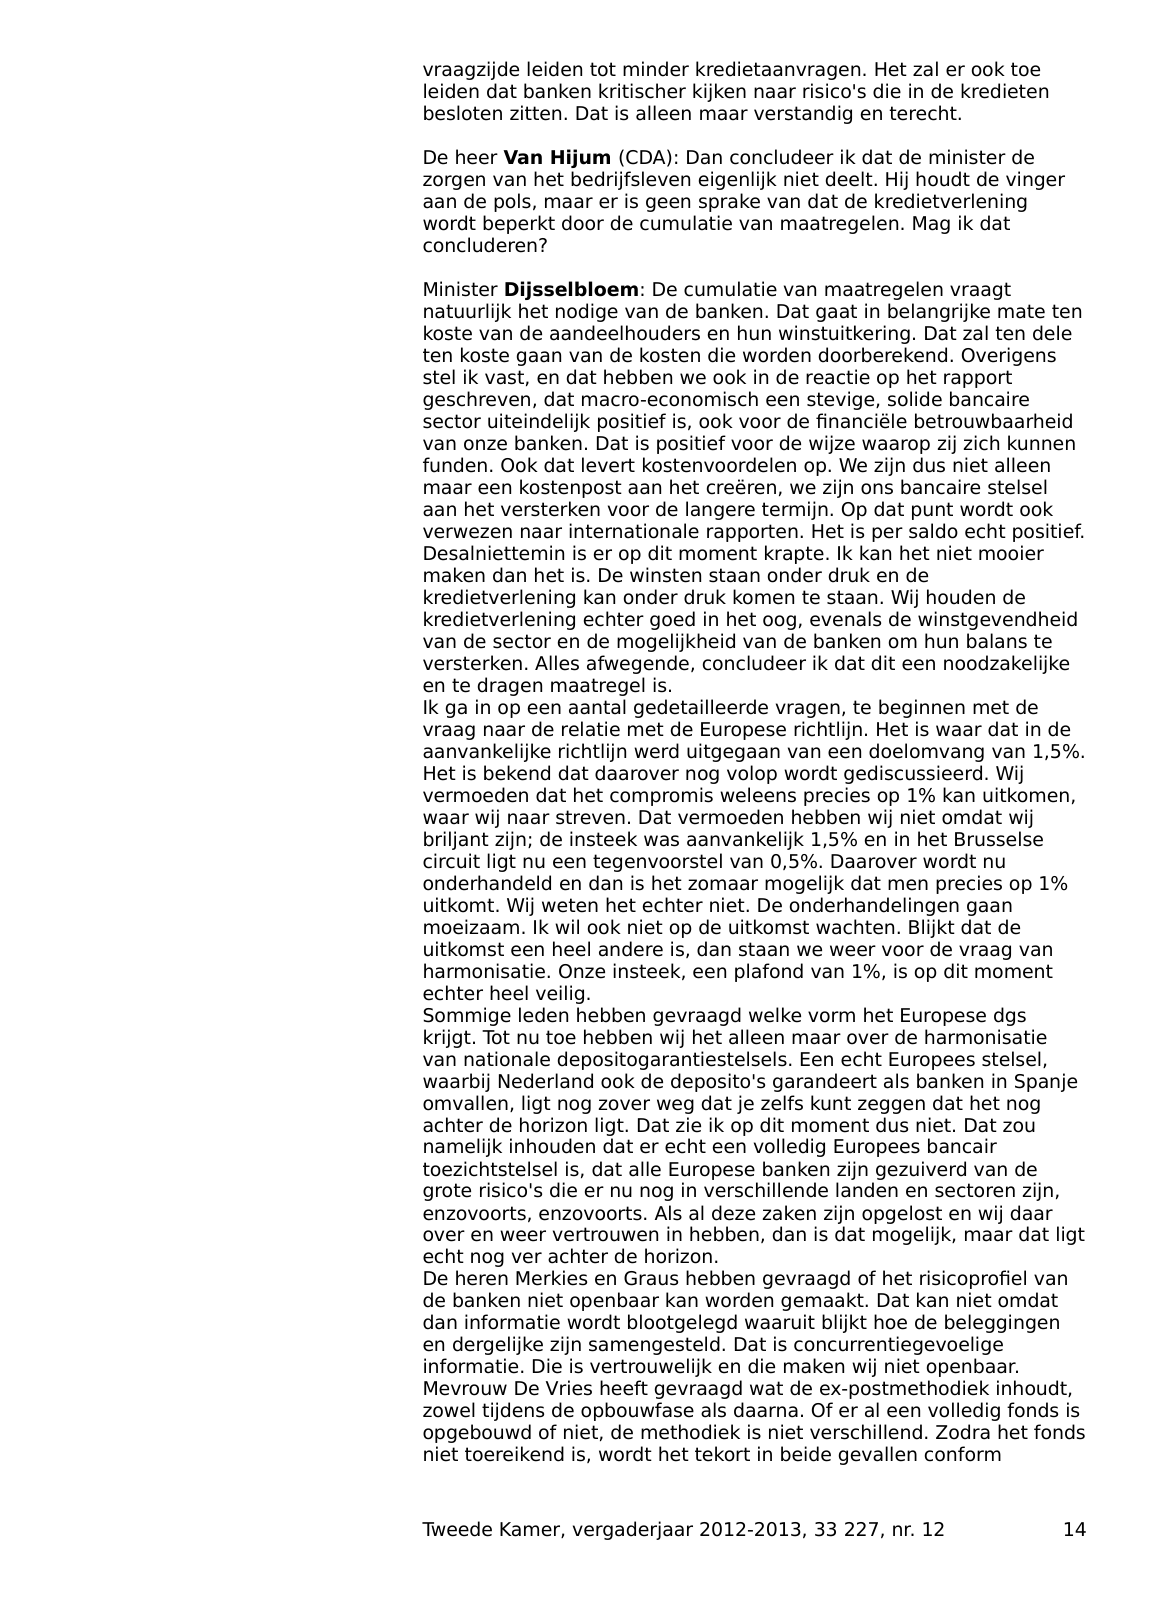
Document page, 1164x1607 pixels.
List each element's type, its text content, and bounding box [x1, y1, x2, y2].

text Mevrouw De Vries heeft gevraagd wat de ex-postmethodiek inhoudt, zowel tijdens de opbouwfase als daarna. Of er al een volledig fonds is opgebouwd of niet, de methodiek is niet verschillend. Zodra het fonds niet toereikend is, wordt het tekort in beide gevallen conform [422, 1378, 1087, 1466]
text De heren Merkies en Graus hebben gevraagd of het risicoprofiel van de banken niet openbaar kan worden gemaakt. Dat kan niet omdat dan informatie wordt blootgelegd waaruit blijkt hoe de beleggingen en dergelijke zijn samengesteld. Dat is concurrentiegevoelige informatie. Die is vertrouwelijk en die maken wij niet openbaar. [422, 1268, 1087, 1378]
text Minister Dijsselbloem: De cumulatie van maatregelen vraagt natuurlijk het nodige van de banken. Dat gaat in belangrijke mate ten koste van de aandeelhouders en hun winstuitkering. Dat zal ten dele ten koste gaan van de kosten die worden doorberekend. Overigens stel ik vast, en dat hebben we ook in de reactie op het rapport geschreven, dat macro-economisch een stevige, solide bancaire sector uiteindelijk positief is, ook voor de financiële betrouwbaarheid van onze banken. Dat is positief voor de wijze waarop zij zich kunnen funden. Ook dat levert kostenvoordelen op. We zijn dus niet alleen maar een kostenpost aan het creëren, we zijn ons bancaire stelsel aan het versterken voor de langere termijn. Op dat punt wordt ook verwezen naar internationale rapporten. Het is per saldo echt positief. Desalniettemin is er op dit moment krapte. Ik kan het niet mooier maken dan het is. De winsten staan onder druk en de kredietverlening kan onder druk komen te staan. Wij houden de kredietverlening echter goed in het oog, evenals de winstgevendheid van de sector en de mogelijkheid van de banken om hun balans te versterken. Alles afwegende, concludeer ik dat dit een noodzakelijke en te dragen maatregel is. [422, 279, 1087, 697]
text Ik ga in op een aantal gedetailleerde vragen, te beginnen met de vraag naar de relatie met de Europese richtlijn. Het is waar dat in de aanvankelijke richtlijn werd uitgegaan van een doelomvang van 1,5%. Het is bekend dat daarover nog volop wordt gediscussieerd. Wij vermoeden dat het compromis weleens precies op 1% kan uitkomen, waar wij naar streven. Dat vermoeden hebben wij niet omdat wij briljant zijn; de insteek was aanvankelijk 1,5% en in het Brusselse circuit ligt nu een tegenvoorstel van 0,5%. Daarover wordt nu onderhandeld en dan is het zomaar mogelijk dat men precies op 1% uitkomt. Wij weten het echter niet. De onderhandelingen gaan moeizaam. Ik wil ook niet op de uitkomst wachten. Blijkt dat de uitkomst een heel andere is, dan staan we weer voor de vraag van harmonisatie. Onze insteek, een plafond van 1%, is op dit moment echter heel veilig. [422, 697, 1087, 1004]
text vraagzijde leiden tot minder kredietaanvragen. Het zal er ook toe leiden dat banken kritischer kijken naar risico's die in de kredieten besloten zitten. Dat is alleen maar verstandig en terecht. [422, 59, 1087, 125]
text De heer Van Hijum (CDA): Dan concludeer ik dat de minister de zorgen van het bedrijfsleven eigenlijk niet deelt. Hij houdt de vinger aan de pols, maar er is geen sprake van dat de kredietverlening wordt beperkt door de cumulatie van maatregelen. Mag ik dat concluderen? [422, 147, 1087, 257]
text Sommige leden hebben gevraagd welke vorm het Europese dgs krijgt. Tot nu toe hebben wij het alleen maar over de harmonisatie van nationale depositogarantiestelsels. Een echt Europees stelsel, waarbij Nederland ook de deposito's garandeert als banken in Spanje omvallen, ligt nog zover weg dat je zelfs kunt zeggen dat het nog achter de horizon ligt. Dat zie ik op dit moment dus niet. Dat zou namelijk inhouden dat er echt een volledig Europees bancair toezichtstelsel is, dat alle Europese banken zijn gezuiverd van de grote risico's die er nu nog in verschillende landen en sectoren zijn, enzovoorts, enzovoorts. Als al deze zaken zijn opgelost en wij daar over en weer vertrouwen in hebben, dan is dat mogelijk, maar dat ligt echt nog ver achter de horizon. [422, 1004, 1087, 1268]
